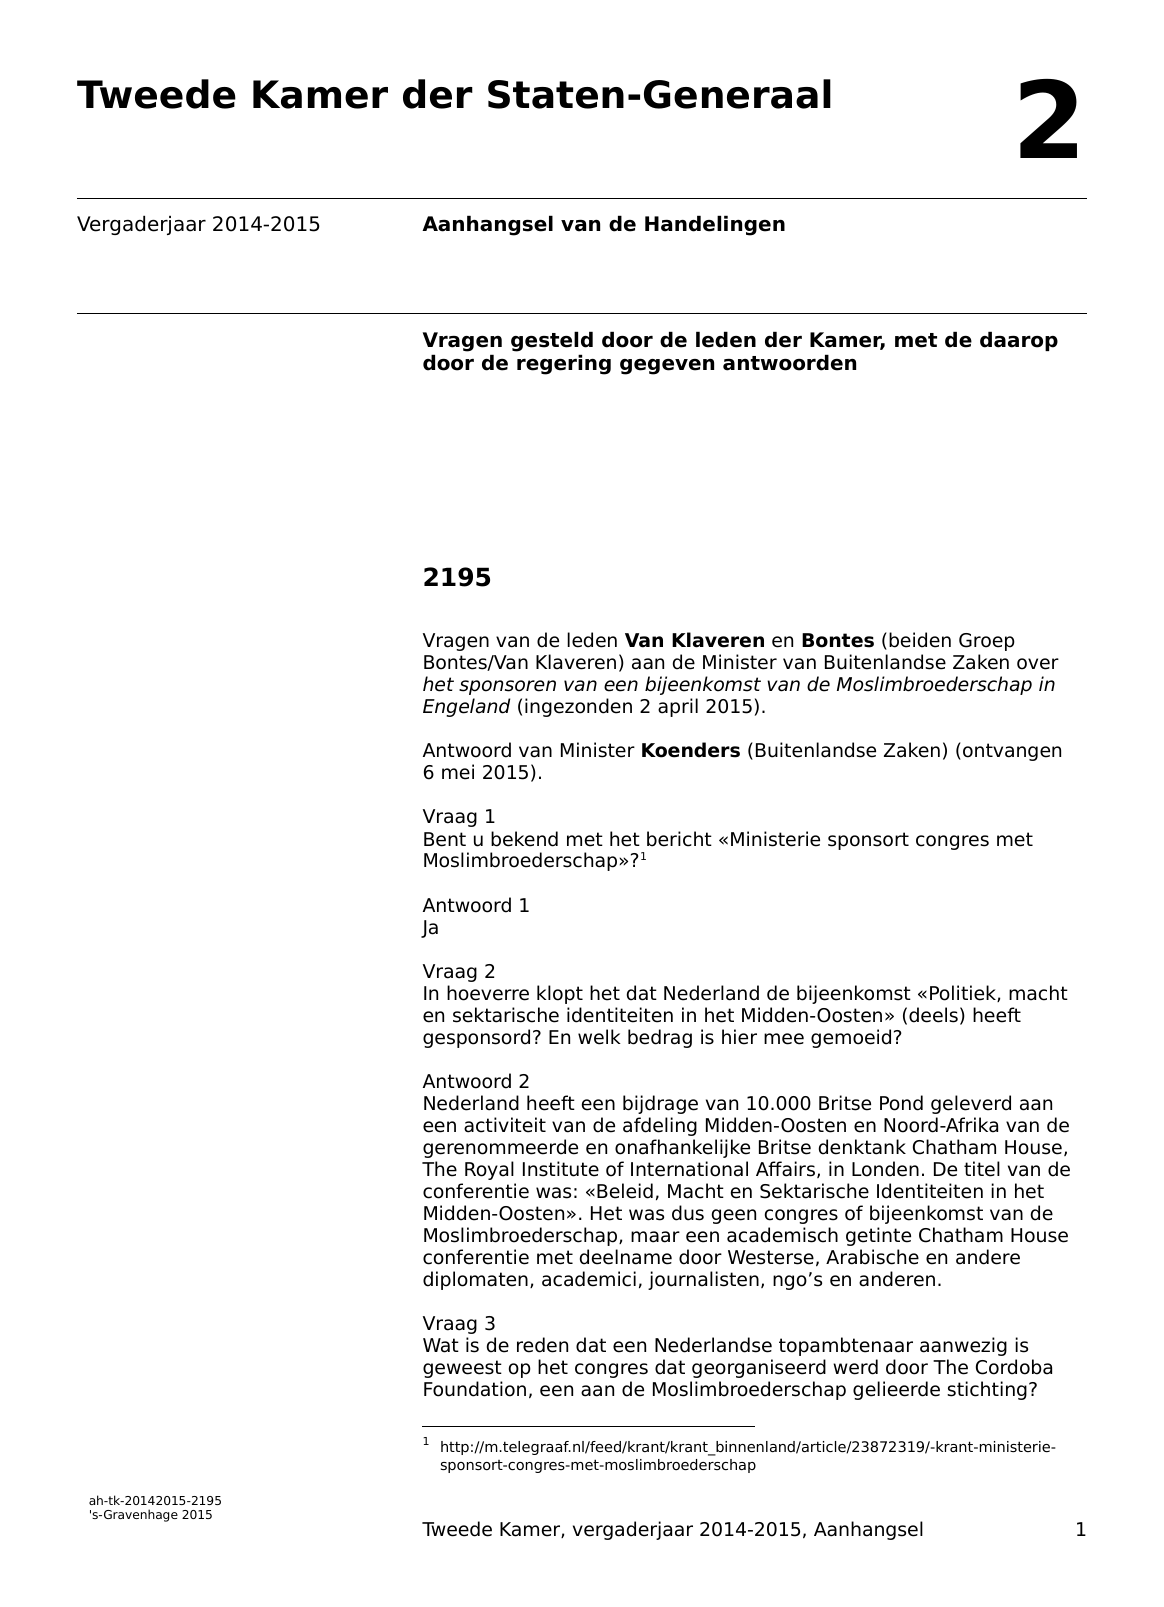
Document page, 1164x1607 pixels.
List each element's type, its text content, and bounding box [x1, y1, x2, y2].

text Wat is de reden dat een Nederlandse topambtenaar aanwezig is geweest op het congres dat georganiseerd werd door The Cordoba Foundation, een aan de Moslimbroederschap gelieerde stichting? [422, 1335, 1087, 1401]
text Ja [422, 917, 1087, 938]
table_cell Vragen gesteld door de leden der Kamer, met de daarop door de regering gegeven antwoorden [422, 314, 1087, 375]
text Antwoord 2 [422, 1071, 1087, 1093]
text In hoeverre klopt het dat Nederland de bijeenkomst «Politiek, macht en sektarische identiteiten in het Midden-Oosten» (deels) heeft gesponsord? En welk bedrag is hier mee gemoeid? [422, 983, 1087, 1049]
table_cell Vergaderjaar 2014-2015 [77, 199, 422, 313]
table_cell Aanhangsel van de Handelingen [422, 199, 1087, 313]
text 2195 [422, 563, 1087, 592]
text Vragen van de leden Van Klaveren en Bontes (beiden Groep Bontes/Van Klaveren) aan de Minister van Buitenlandse Zaken over het sponsoren van een bijeenkomst van de Moslimbroederschap in Engeland (ingezonden 2 april 2015). [422, 630, 1087, 718]
table_cell [77, 314, 422, 375]
text 's-Gravenhage 2015 [88, 1508, 323, 1522]
text Vraag 1 [422, 806, 1087, 828]
text ah-tk-20142015-2195 [88, 1494, 323, 1508]
table_header Tweede Kamer der Staten-Generaal [77, 59, 886, 198]
text Vraag 3 [422, 1313, 1087, 1335]
table_header 2 [886, 59, 1087, 198]
text Vraag 2 [422, 961, 1087, 983]
text http://m.telegraaf.nl/feed/krant/krant_binnenland/article/23872319/-krant-ministerie-sponsort-congres-met-moslimbroederschap [422, 1435, 1087, 1474]
text Antwoord van Minister Koenders (Buitenlandse Zaken) (ontvangen 6 mei 2015). [422, 740, 1087, 784]
text Bent u bekend met het bericht «Ministerie sponsort congres met Moslimbroederschap»? [422, 828, 1087, 872]
text Antwoord 1 [422, 894, 1087, 917]
text Nederland heeft een bijdrage van 10.000 Britse Pond geleverd aan een activiteit van de afdeling Midden-Oosten en Noord-Afrika van de gerenommeerde en onafhankelijke Britse denktank Chatham House, The Royal Institute of International Affairs, in Londen. De titel van de conferentie was: «Beleid, Macht en Sektarische Identiteiten in het Midden-Oosten». Het was dus geen congres of bijeenkomst van de Moslimbroederschap, maar een academisch getinte Chatham House conferentie met deelname door Westerse, Arabische en andere diplomaten, academici, journalisten, ngo’s en anderen. [422, 1093, 1087, 1291]
